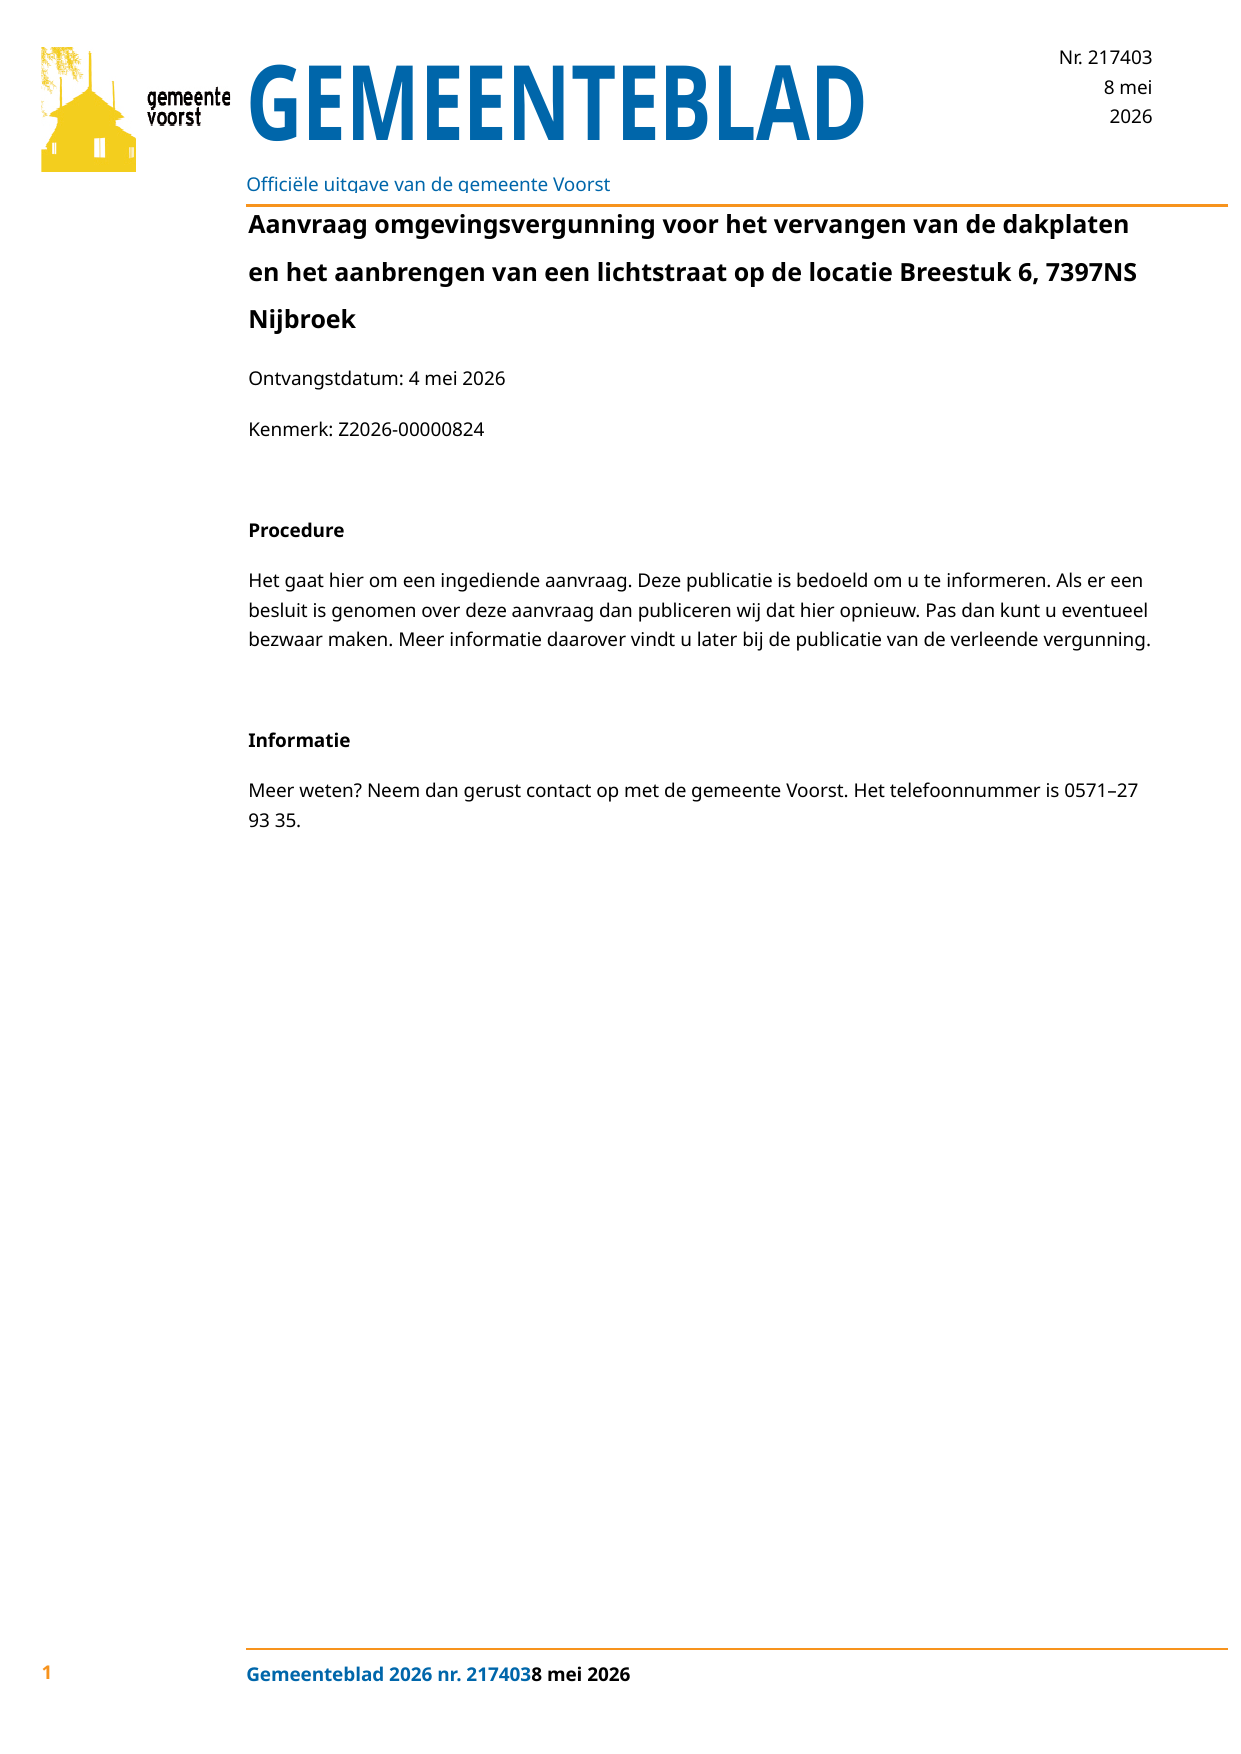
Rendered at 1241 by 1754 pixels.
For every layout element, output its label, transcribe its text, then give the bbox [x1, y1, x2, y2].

text Het gaat hier om een ingediende aanvraag. Deze publicatie is bedoeld om u te informeren. Als er een besluit is genomen over deze aanvraag dan publiceren wij dat hier opnieuw. Pas dan kunt u eventueel bezwaar maken. Meer informatie daarover vindt u later bij de publicatie van de verleende vergunning. [248, 567, 1152, 652]
picture [41, 47, 231, 172]
text Meer weten? Neem dan gerust contact op met de gemeente Voorst. Het telefoonnummer is 0571–27 93 35. [248, 778, 1152, 833]
text Ontvangstdatum: 4 mei 2026 [248, 366, 1152, 391]
text Kenmerk: Z2026-00000824 [248, 416, 1152, 442]
text Procedure [248, 517, 1152, 542]
text Informatie [248, 727, 1152, 753]
text Aanvraag omgevingsvergunning voor het vervangen van de dakplaten en het aanbrengen van een lichtstraat op de locatie Breestuk 6, 7397NS Nijbroek [248, 207, 1152, 336]
